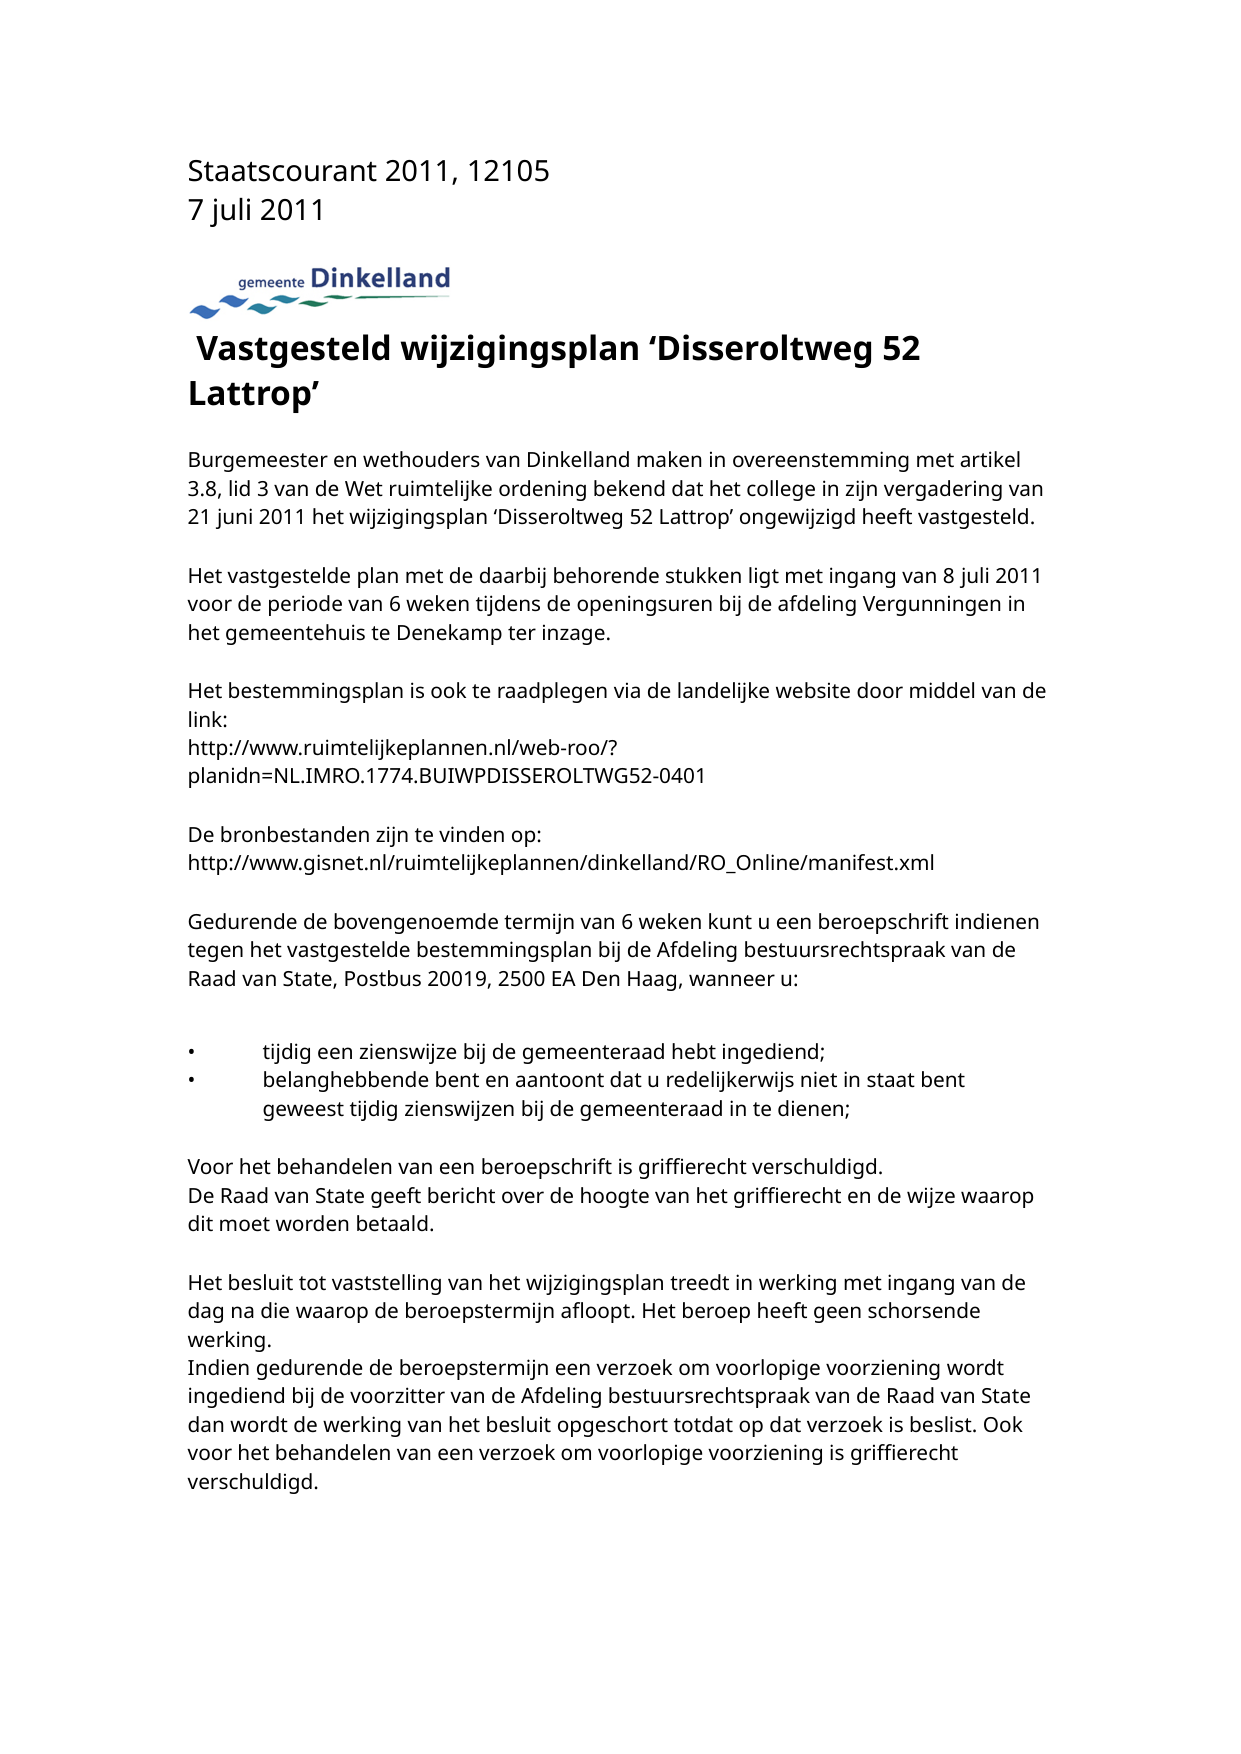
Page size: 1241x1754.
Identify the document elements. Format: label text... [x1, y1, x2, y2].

list tijdig een zienswijze bij de gemeenteraad hebt ingediend; [187, 1037, 1053, 1066]
text Het vastgestelde plan met de daarbij behorende stukken ligt met ingang van 8 juli 2011 voor de periode van 6 weken tijdens de openingsuren bij de afdeling Vergunningen in het gemeentehuis te Denekamp ter inzage. [187, 561, 1053, 646]
text Voor het behandelen van een beroepschrift is griffierecht verschuldigd. [187, 1152, 1053, 1181]
text Staatscourant 2011, 12105 [187, 150, 1053, 190]
text Indien gedurende de beroepstermijn een verzoek om voorlopige voorziening wordt ingediend bij de voorzitter van de Afdeling bestuursrechtspraak van de Raad van State dan wordt de werking van het besluit opgeschort totdat op dat verzoek is beslist. Ook voor het behandelen van een verzoek om voorlopige voorziening is griffierecht verschuldigd. [187, 1353, 1053, 1495]
text De Raad van State geeft bericht over de hoogte van het griffierecht en de wijze waarop dit moet worden betaald. [187, 1181, 1053, 1238]
text De bronbestanden zijn te vinden op: [187, 820, 1053, 848]
text 7 juli 2011 [187, 190, 1053, 229]
subtitle Vastgesteld wijzigingsplan ‘Disseroltweg 52 Lattrop’ [187, 271, 1053, 416]
text http://www.gisnet.nl/ruimtelijkeplannen/dinkelland/RO_Online/manifest.xml [187, 848, 1053, 877]
text http://www.ruimtelijkeplannen.nl/web-roo/?planidn=NL.IMRO.1774.BUIWPDISSEROLTWG52-0401 [187, 733, 1053, 790]
text Het besluit tot vaststelling van het wijzigingsplan treedt in werking met ingang van de dag na die waarop de beroepstermijn afloopt. Het beroep heeft geen schorsende werking. [187, 1268, 1053, 1353]
text Het bestemmingsplan is ook te raadplegen via de landelijke website door middel van de link: [187, 676, 1053, 733]
picture [187, 258, 454, 325]
text Burgemeester en wethouders van Dinkelland maken in overeenstemming met artikel 3.8, lid 3 van de Wet ruimtelijke ordening bekend dat het college in zijn vergadering van 21 juni 2011 het wijzigingsplan ‘Disseroltweg 52 Lattrop’ ongewijzigd heeft vastgesteld. [187, 446, 1053, 531]
list belanghebbende bent en aantoont dat u redelijkerwijs niet in staat bent geweest tijdig zienswijzen bij de gemeenteraad in te dienen; [187, 1066, 1053, 1122]
text Gedurende de bovengenoemde termijn van 6 weken kunt u een beroepschrift indienen tegen het vastgestelde bestemmingsplan bij de Afdeling bestuursrechtspraak van de Raad van State, Postbus 20019, 2500 EA Den Haag, wanneer u: [187, 907, 1053, 992]
